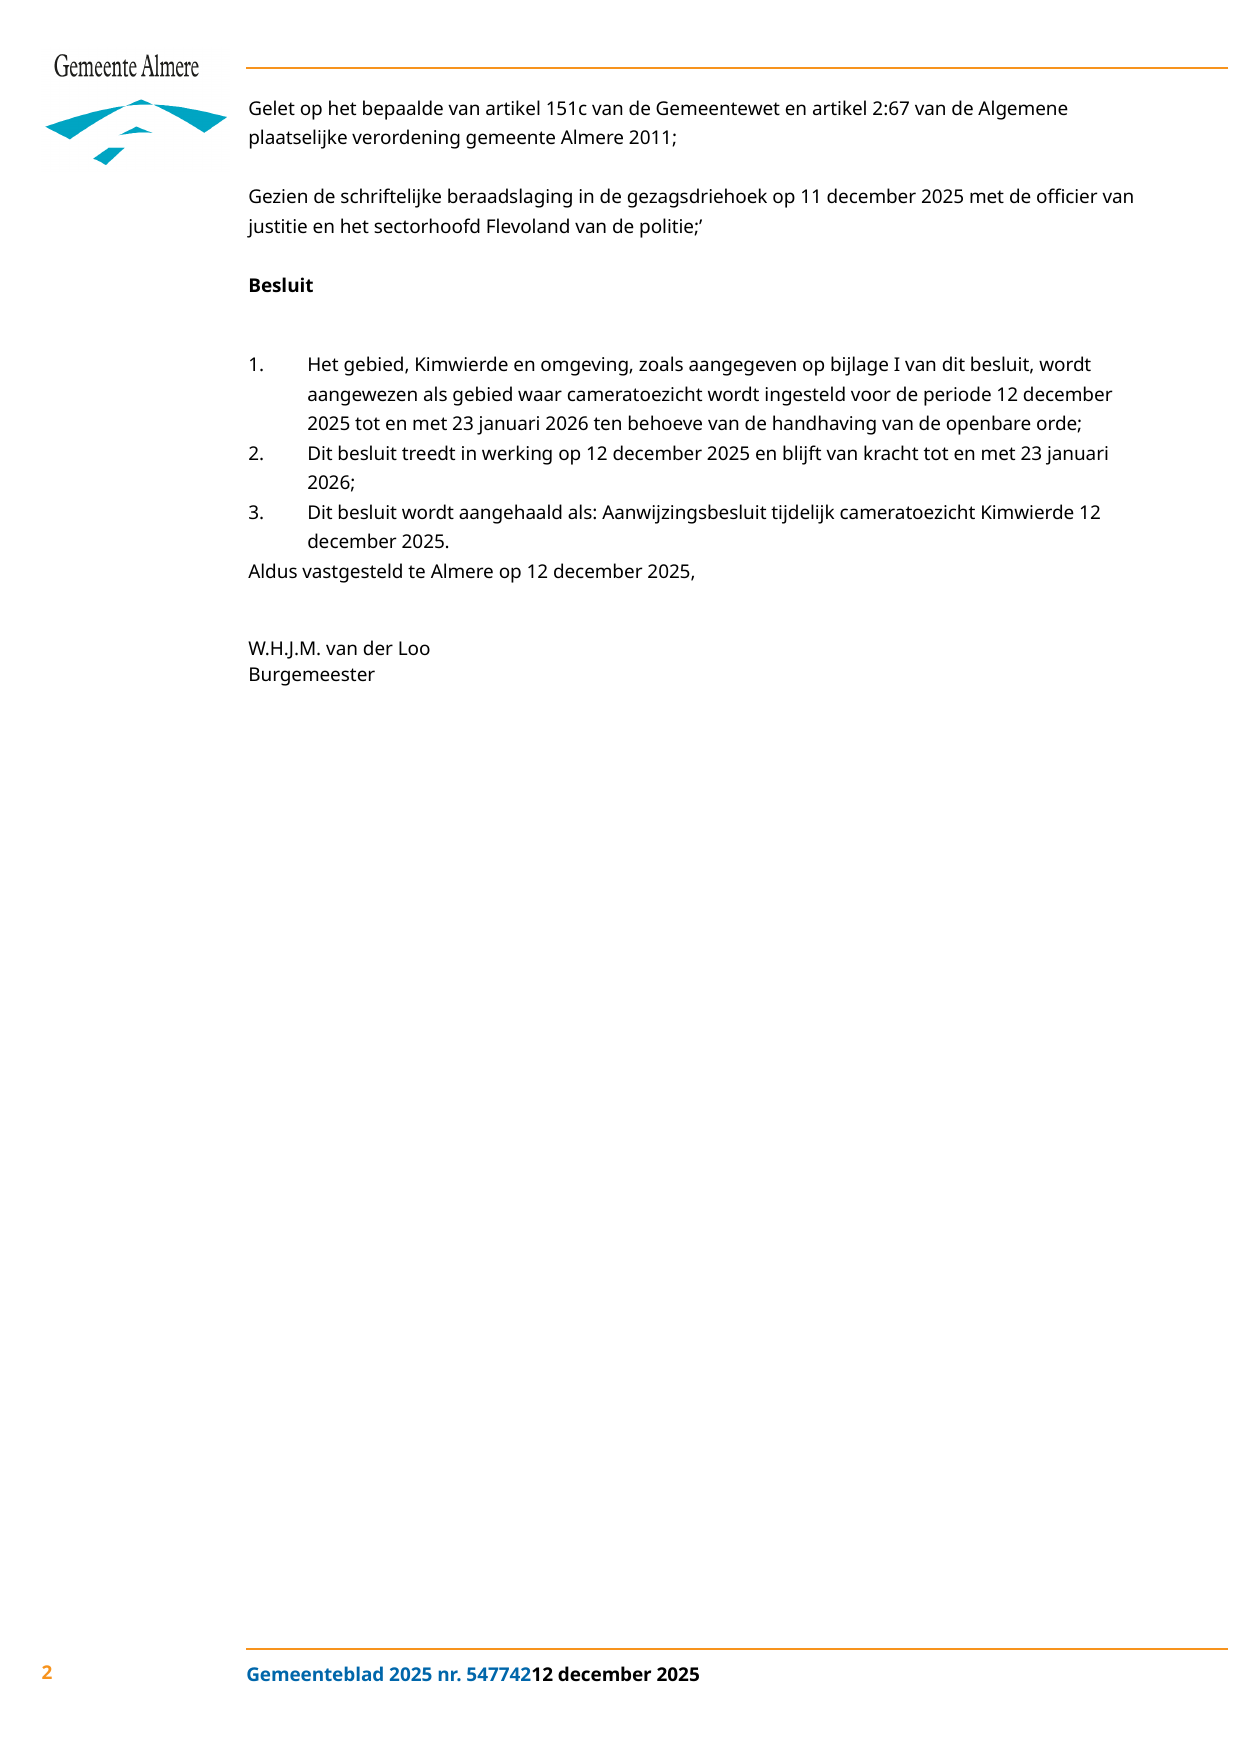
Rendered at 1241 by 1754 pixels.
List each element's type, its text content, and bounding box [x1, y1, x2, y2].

text Gezien de schriftelijke beraadslaging in de gezagsdriehoek op 11 december 2025 met de officier van justitie en het sectorhoofd Flevoland van de politie;’ [248, 183, 1152, 239]
list Dit besluit wordt aangehaald als: Aanwijzingsbesluit tijdelijk cameratoezicht Kimwierde 12 december 2025. [248, 499, 1152, 554]
text Gelet op het bepaalde van artikel 151c van de Gemeentewet en artikel 2:67 van de Algemene plaatselijke verordening gemeente Almere 2011; [248, 95, 1152, 150]
list Dit besluit treedt in werking op 12 december 2025 en blijft van kracht tot en met 23 januari 2026; [248, 440, 1152, 495]
text Burgemeester [248, 661, 1152, 687]
picture [41, 47, 231, 172]
text Aldus vastgesteld te Almere op 12 december 2025, [248, 558, 1152, 584]
list Het gebied, Kimwierde en omgeving, zoals aangegeven op bijlage I van dit besluit, wordt aangewezen als gebied waar cameratoezicht wordt ingesteld voor de periode 12 december 2025 tot en met 23 januari 2026 ten behoeve van de handhaving van de openbare orde; [248, 351, 1152, 436]
text W.H.J.M. van der Loo [248, 635, 1152, 661]
text Besluit [248, 272, 1152, 298]
